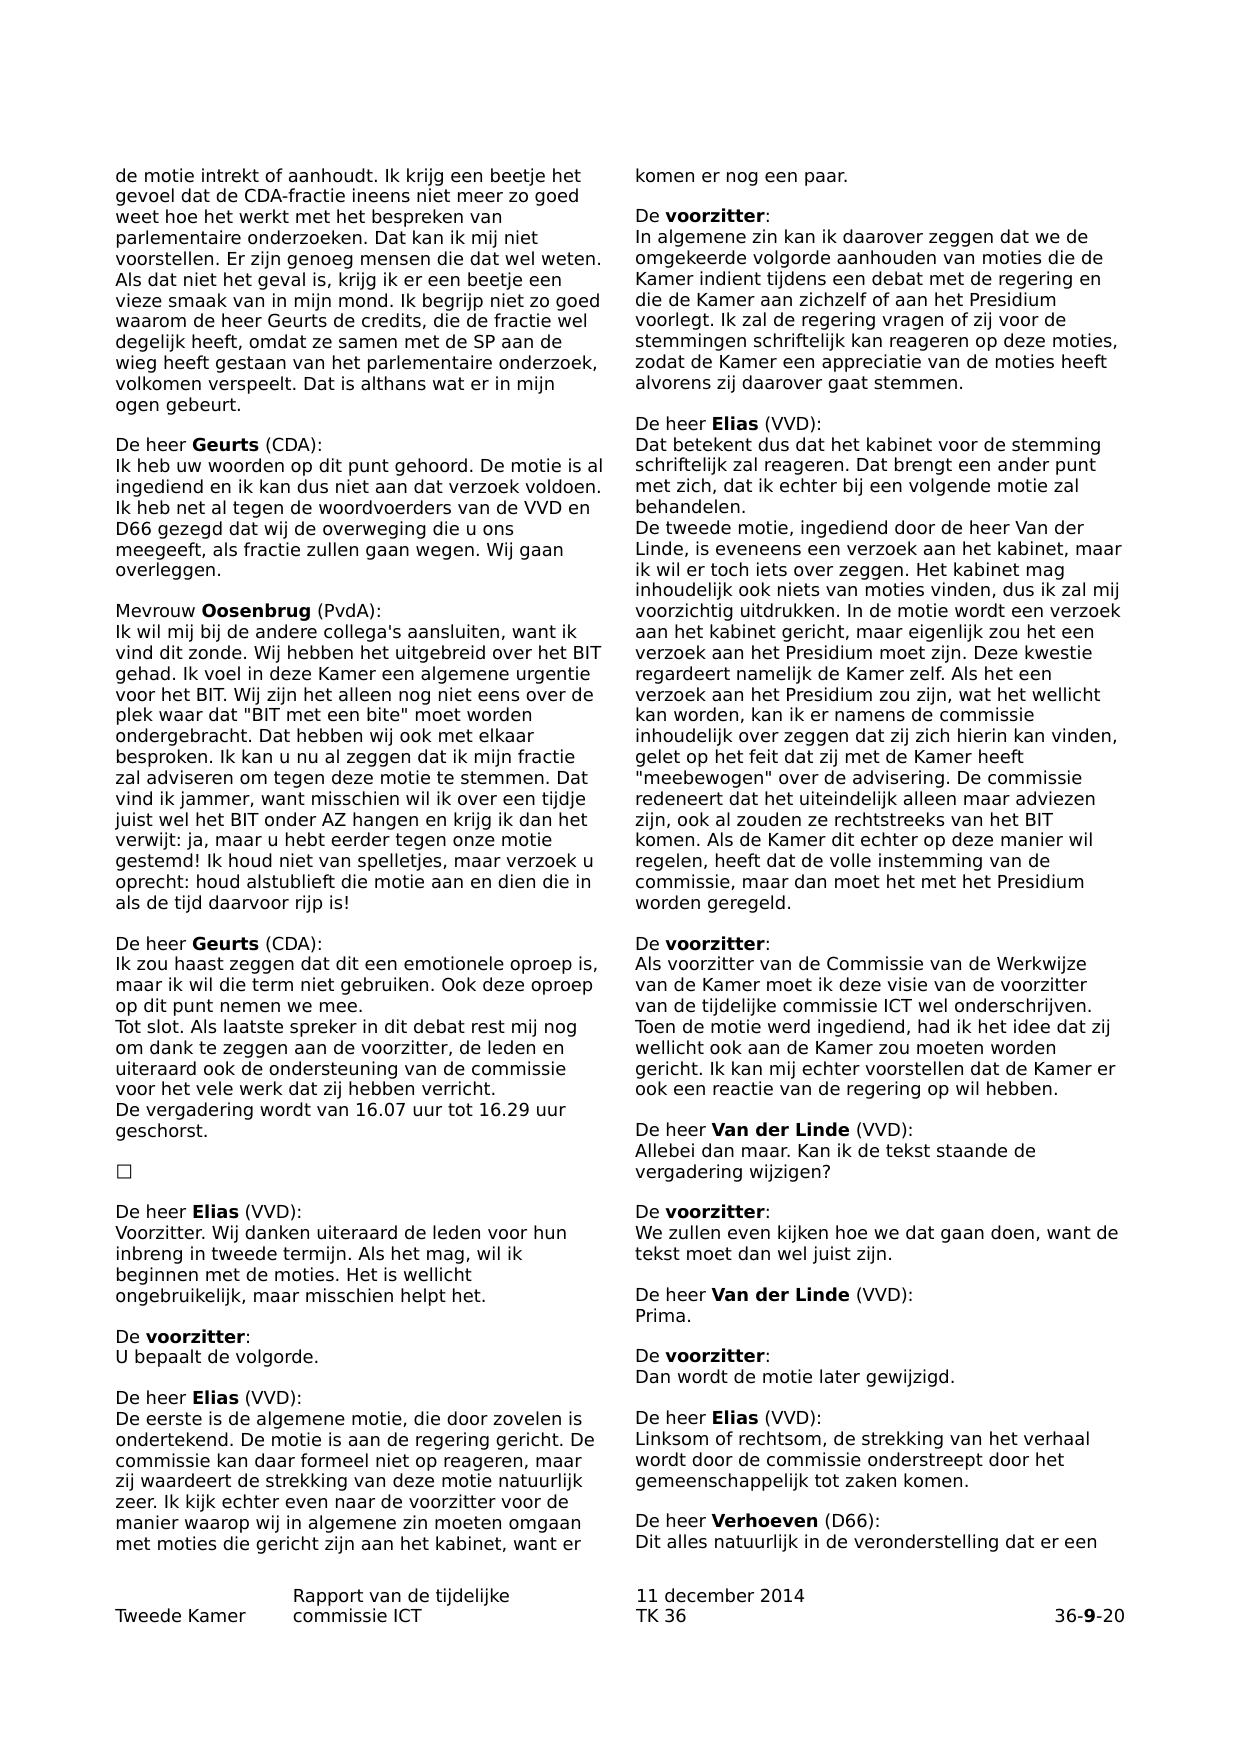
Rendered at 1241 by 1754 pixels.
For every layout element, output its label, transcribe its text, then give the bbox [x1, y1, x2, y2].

text De heer Verhoeven (D66): [635, 1511, 1125, 1532]
text Allebei dan maar. Kan ik de tekst staande de vergadering wijzigen? [635, 1141, 1125, 1182]
text ⬜ [115, 1162, 605, 1182]
text De heer Geurts (CDA): [115, 933, 605, 954]
text De heer Van der Linde (VVD): [635, 1120, 1125, 1141]
text De tweede motie, ingediend door de heer Van der Linde, is eveneens een verzoek aan het kabinet, maar ik wil er toch iets over zeggen. Het kabinet mag inhoudelijk ook niets van moties vinden, dus ik zal mij voorzichtig uitdrukken. In de motie wordt een verzoek aan het kabinet gericht, maar eigenlijk zou het een verzoek aan het Presidium moet zijn. Deze kwestie regardeert namelijk de Kamer zelf. Als het een verzoek aan het Presidium zou zijn, wat het wellicht kan worden, kan ik er namens de commissie inhoudelijk over zeggen dat zij zich hierin kan vinden, gelet op het feit dat zij met de Kamer heeft "meebewogen" over de advisering. De commissie redeneert dat het uiteindelijk alleen maar adviezen zijn, ook al zouden ze rechtstreeks van het BIT komen. Als de Kamer dit echter op deze manier wil regelen, heeft dat de volle instemming van de commissie, maar dan moet het met het Presidium worden geregeld. [635, 518, 1125, 913]
text In algemene zin kan ik daarover zeggen dat we de omgekeerde volgorde aanhouden van moties die de Kamer indient tijdens een debat met de regering en die de Kamer aan zichzelf of aan het Presidium voorlegt. Ik zal de regering vragen of zij voor de stemmingen schriftelijk kan reageren op deze moties, zodat de Kamer een appreciatie van de moties heeft alvorens zij daarover gaat stemmen. [635, 227, 1125, 393]
text De voorzitter: [635, 1202, 1125, 1223]
text U bepaalt de volgorde. [115, 1347, 605, 1368]
text Tot slot. Als laatste spreker in dit debat rest mij nog om dank te zeggen aan de voorzitter, de leden en uiteraard ook de ondersteuning van de commissie voor het vele werk dat zij hebben verricht. [115, 1017, 605, 1100]
text De heer Elias (VVD): [635, 1408, 1125, 1429]
text Dan wordt de motie later gewijzigd. [635, 1367, 1125, 1388]
text de motie intrekt of aanhoudt. Ik krijg een beetje het gevoel dat de CDA-fractie ineens niet meer zo goed weet hoe het werkt met het bespreken van parlementaire onderzoeken. Dat kan ik mij niet voorstellen. Er zijn genoeg mensen die dat wel weten. Als dat niet het geval is, krijg ik er een beetje een vieze smaak van in mijn mond. Ik begrijp niet zo goed waarom de heer Geurts de credits, die de fractie wel degelijk heeft, omdat ze samen met de SP aan de wieg heeft gestaan van het parlementaire onderzoek, volkomen verspeelt. Dat is althans wat er in mijn ogen gebeurt. [115, 165, 605, 415]
text Als voorzitter van de Commissie van de Werkwijze van de Kamer moet ik deze visie van de voorzitter van de tijdelijke commissie ICT wel onderschrijven. Toen de motie werd ingediend, had ik het idee dat zij wellicht ook aan de Kamer zou moeten worden gericht. Ik kan mij echter voorstellen dat de Kamer er ook een reactie van de regering op wil hebben. [635, 954, 1125, 1100]
text De voorzitter: [635, 933, 1125, 954]
text Prima. [635, 1306, 1125, 1326]
text De voorzitter: [635, 1346, 1125, 1367]
text Voorzitter. Wij danken uiteraard de leden voor hun inbreng in tweede termijn. Als het mag, wil ik beginnen met de moties. Het is wellicht ongebruikelijk, maar misschien helpt het. [115, 1223, 605, 1306]
text Linksom of rechtsom, de strekking van het verhaal wordt door de commissie onderstreept door het gemeenschappelijk tot zaken komen. [635, 1429, 1125, 1491]
text De heer Elias (VVD): [115, 1202, 605, 1223]
text Ik heb uw woorden op dit punt gehoord. De motie is al ingediend en ik kan dus niet aan dat verzoek voldoen. Ik heb net al tegen de woordvoerders van de VVD en D66 gezegd dat wij de overweging die u ons meegeeft, als fractie zullen gaan wegen. Wij gaan overleggen. [115, 456, 605, 581]
text De heer Van der Linde (VVD): [635, 1285, 1125, 1306]
text Dat betekent dus dat het kabinet voor de stemming schriftelijk zal reageren. Dat brengt een ander punt met zich, dat ik echter bij een volgende motie zal behandelen. [635, 434, 1125, 518]
text De vergadering wordt van 16.07 uur tot 16.29 uur geschorst. [115, 1100, 605, 1142]
text Ik zou haast zeggen dat dit een emotionele oproep is, maar ik wil die term niet gebruiken. Ook deze oproep op dit punt nemen we mee. [115, 954, 605, 1017]
text De heer Geurts (CDA): [115, 435, 605, 456]
text De heer Elias (VVD): [635, 413, 1125, 434]
text Dit alles natuurlijk in de veronderstelling dat er een [635, 1532, 1125, 1553]
text Ik wil mij bij de andere collega's aansluiten, want ik vind dit zonde. Wij hebben het uitgebreid over het BIT gehad. Ik voel in deze Kamer een algemene urgentie voor het BIT. Wij zijn het alleen nog niet eens over de plek waar dat "BIT met een bite" moet worden ondergebracht. Dat hebben wij ook met elkaar besproken. Ik kan u nu al zeggen dat ik mijn fractie zal adviseren om tegen deze motie te stemmen. Dat vind ik jammer, want misschien wil ik over een tijdje juist wel het BIT onder AZ hangen en krijg ik dan het verwijt: ja, maar u hebt eerder tegen onze motie gestemd! Ik houd niet van spelletjes, maar verzoek u oprecht: houd alstublieft die motie aan en dien die in als de tijd daarvoor rijp is! [115, 622, 605, 913]
text De voorzitter: [115, 1326, 605, 1347]
text Mevrouw Oosenbrug (PvdA): [115, 601, 605, 622]
text We zullen even kijken hoe we dat gaan doen, want de tekst moet dan wel juist zijn. [635, 1223, 1125, 1265]
text De heer Elias (VVD): [115, 1388, 605, 1409]
text De eerste is de algemene motie, die door zovelen is ondertekend. De motie is aan de regering gericht. De commissie kan daar formeel niet op reageren, maar zij waardeert de strekking van deze motie natuurlijk zeer. Ik kijk echter even naar de voorzitter voor de manier waarop wij in algemene zin moeten omgaan met moties die gericht zijn aan het kabinet, want er [115, 1409, 605, 1554]
text komen er nog een paar. [635, 165, 1125, 186]
text De voorzitter: [635, 206, 1125, 227]
